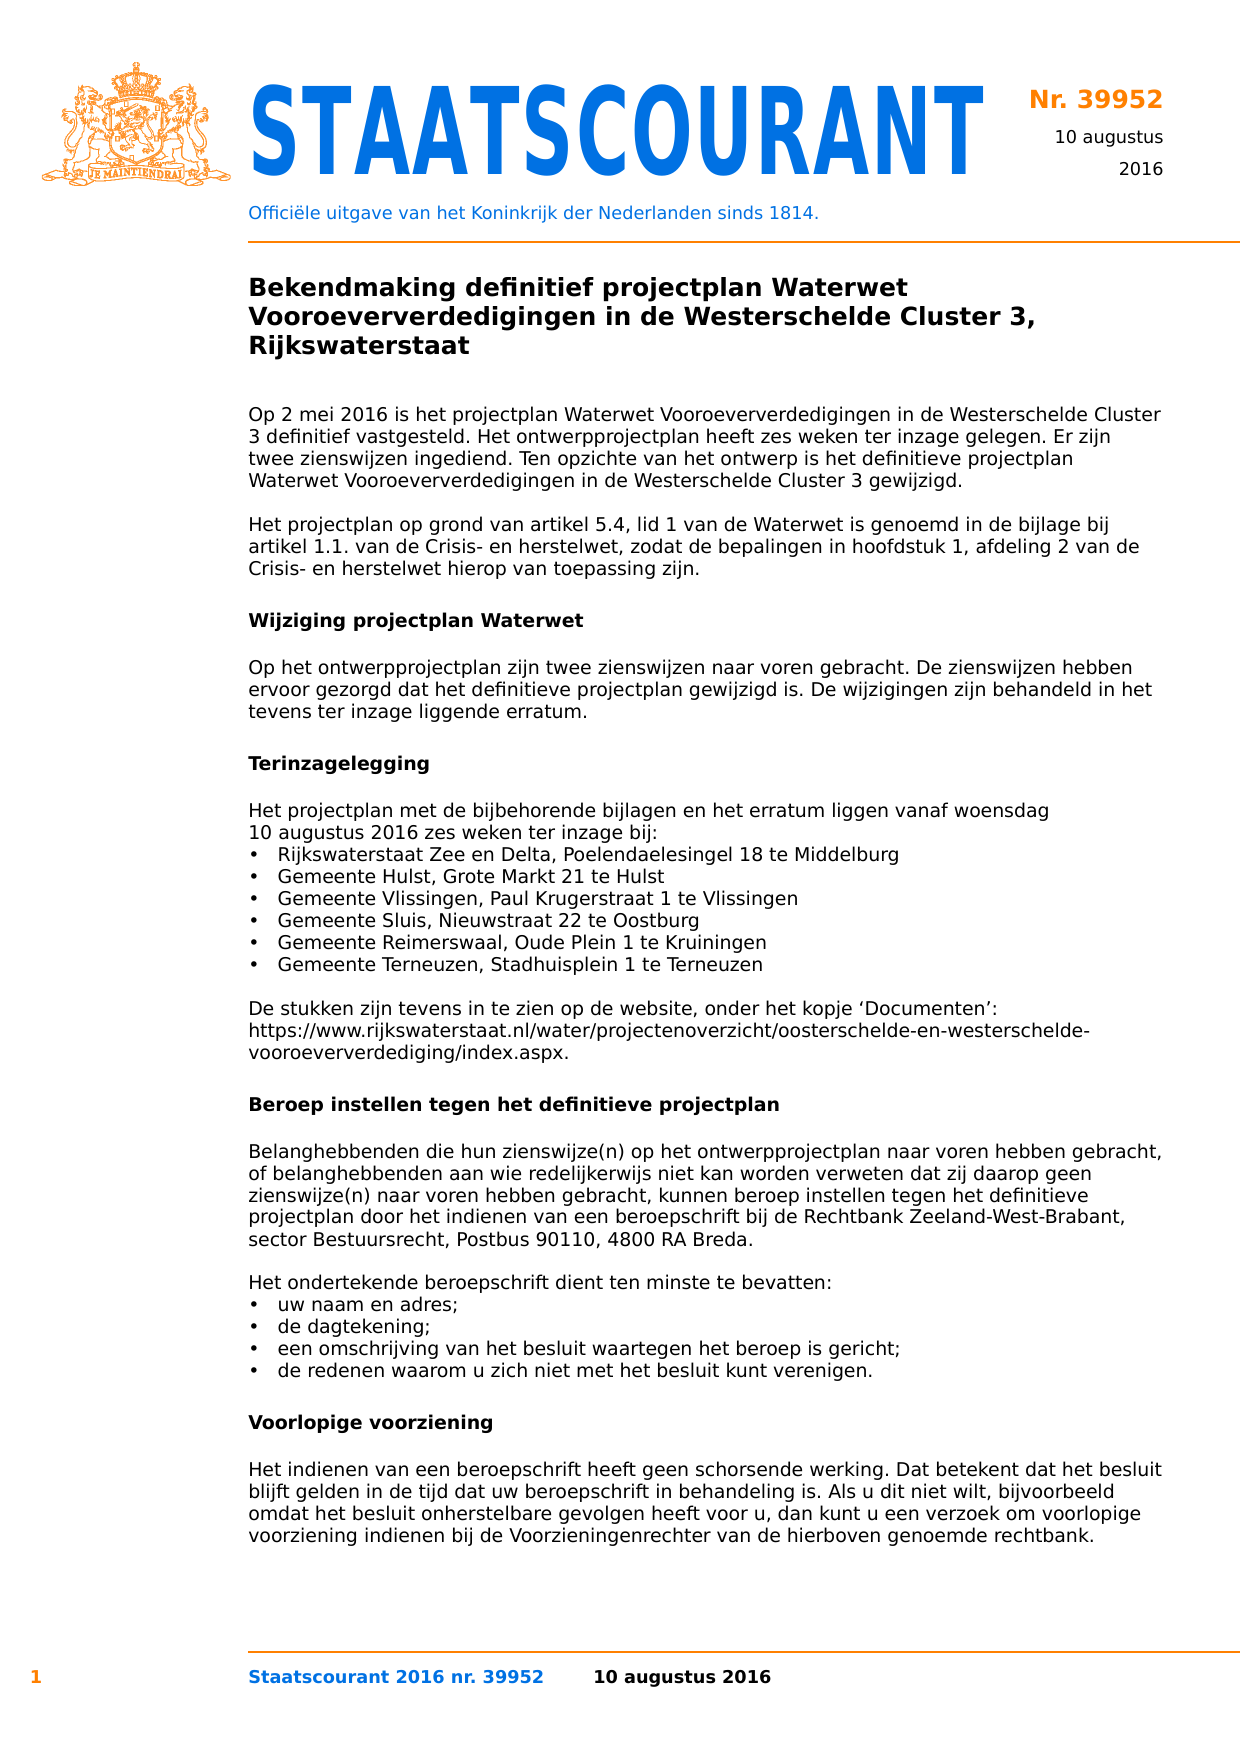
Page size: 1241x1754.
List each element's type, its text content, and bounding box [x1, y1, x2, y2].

table_cell 2016 [998, 153, 1240, 203]
text Het projectplan op grond van artikel 5.4, lid 1 van de Waterwet is genoemd in de bijlage bij artikel 1.1. van de Crisis- en herstelwet, zodat de bepalingen in hoofdstuk 1, afdeling 2 van de Crisis- en herstelwet hierop van toepassing zijn. [248, 514, 1163, 580]
picture [41, 62, 231, 186]
text • Gemeente Vlissingen, Paul Krugerstraat 1 te Vlissingen [248, 888, 1163, 910]
table_cell 10 augustus [998, 121, 1240, 153]
text • Gemeente Terneuzen, Stadhuisplein 1 te Terneuzen [248, 954, 1163, 976]
table_cell Officiële uitgave van het Koninkrijk der Nederlanden sinds 1814. [248, 203, 1240, 241]
text Het indienen van een beroepschrift heeft geen schorsende werking. Dat betekent dat het besluit blijft gelden in de tijd dat uw beroepschrift in behandeling is. Als u dit niet wilt, bijvoorbeeld omdat het besluit onherstelbare gevolgen heeft voor u, dan kunt u een verzoek om voorlopige voorziening indienen bij de Voorzieningenrechter van de hierboven genoemde rechtbank. [248, 1459, 1163, 1547]
table_header Nr. 39952 [998, 62, 1240, 121]
text • Gemeente Reimerswaal, Oude Plein 1 te Kruiningen [248, 932, 1163, 954]
text • de dagtekening; [248, 1316, 1163, 1338]
text Belanghebbenden die hun zienswijze(n) op het ontwerpprojectplan naar voren hebben gebracht, of belanghebbenden aan wie redelijkerwijs niet kan worden verweten dat zij daarop geen zienswijze(n) naar voren hebben gebracht, kunnen beroep instellen tegen het definitieve projectplan door het indienen van een beroepschrift bij de Rechtbank Zeeland-West-Brabant, sector Bestuursrecht, Postbus 90110, 4800 RA Breda. [248, 1141, 1163, 1250]
table_header STAATSCOURANT [248, 62, 998, 203]
subtitle Beroep instellen tegen het definitieve projectplan [248, 1093, 1163, 1116]
text • een omschrijving van het besluit waartegen het beroep is gericht; [248, 1338, 1163, 1360]
text Het ondertekende beroepschrift dient ten minste te bevatten: [248, 1272, 1163, 1294]
table_header [25, 62, 248, 241]
text • Gemeente Hulst, Grote Markt 21 te Hulst [248, 866, 1163, 888]
subtitle Bekendmaking definitief projectplan Waterwet Vooroeververdedigingen in de Westerschelde Cluster 3, Rijkswaterstaat [248, 273, 1163, 361]
text Het projectplan met de bijbehorende bijlagen en het erratum liggen vanaf woensdag 10 augustus 2016 zes weken ter inzage bij: [248, 800, 1163, 844]
subtitle Terinzagelegging [248, 753, 1163, 775]
text • Rijkswaterstaat Zee en Delta, Poelendaelesingel 18 te Middelburg [248, 844, 1163, 866]
text Op 2 mei 2016 is het projectplan Waterwet Vooroeververdedigingen in de Westerschelde Cluster 3 definitief vastgesteld. Het ontwerpprojectplan heeft zes weken ter inzage gelegen. Er zijn twee zienswijzen ingediend. Ten opzichte van het ontwerp is het definitieve projectplan Waterwet Vooroeververdedigingen in de Westerschelde Cluster 3 gewijzigd. [248, 404, 1163, 492]
subtitle Wijziging projectplan Waterwet [248, 610, 1163, 632]
text Op het ontwerpprojectplan zijn twee zienswijzen naar voren gebracht. De zienswijzen hebben ervoor gezorgd dat het definitieve projectplan gewijzigd is. De wijzigingen zijn behandeld in het tevens ter inzage liggende erratum. [248, 657, 1163, 723]
text • de redenen waarom u zich niet met het besluit kunt verenigen. [248, 1360, 1163, 1382]
text • Gemeente Sluis, Nieuwstraat 22 te Oostburg [248, 910, 1163, 932]
subtitle Voorlopige voorziening [248, 1412, 1163, 1434]
text De stukken zijn tevens in te zien op de website, onder het kopje ‘Documenten’: https://www.rijkswaterstaat.nl/water/projectenoverzicht/oosterschelde-en-westerschelde-vooroeververdediging/index.aspx. [248, 998, 1163, 1063]
text • uw naam en adres; [248, 1294, 1163, 1316]
